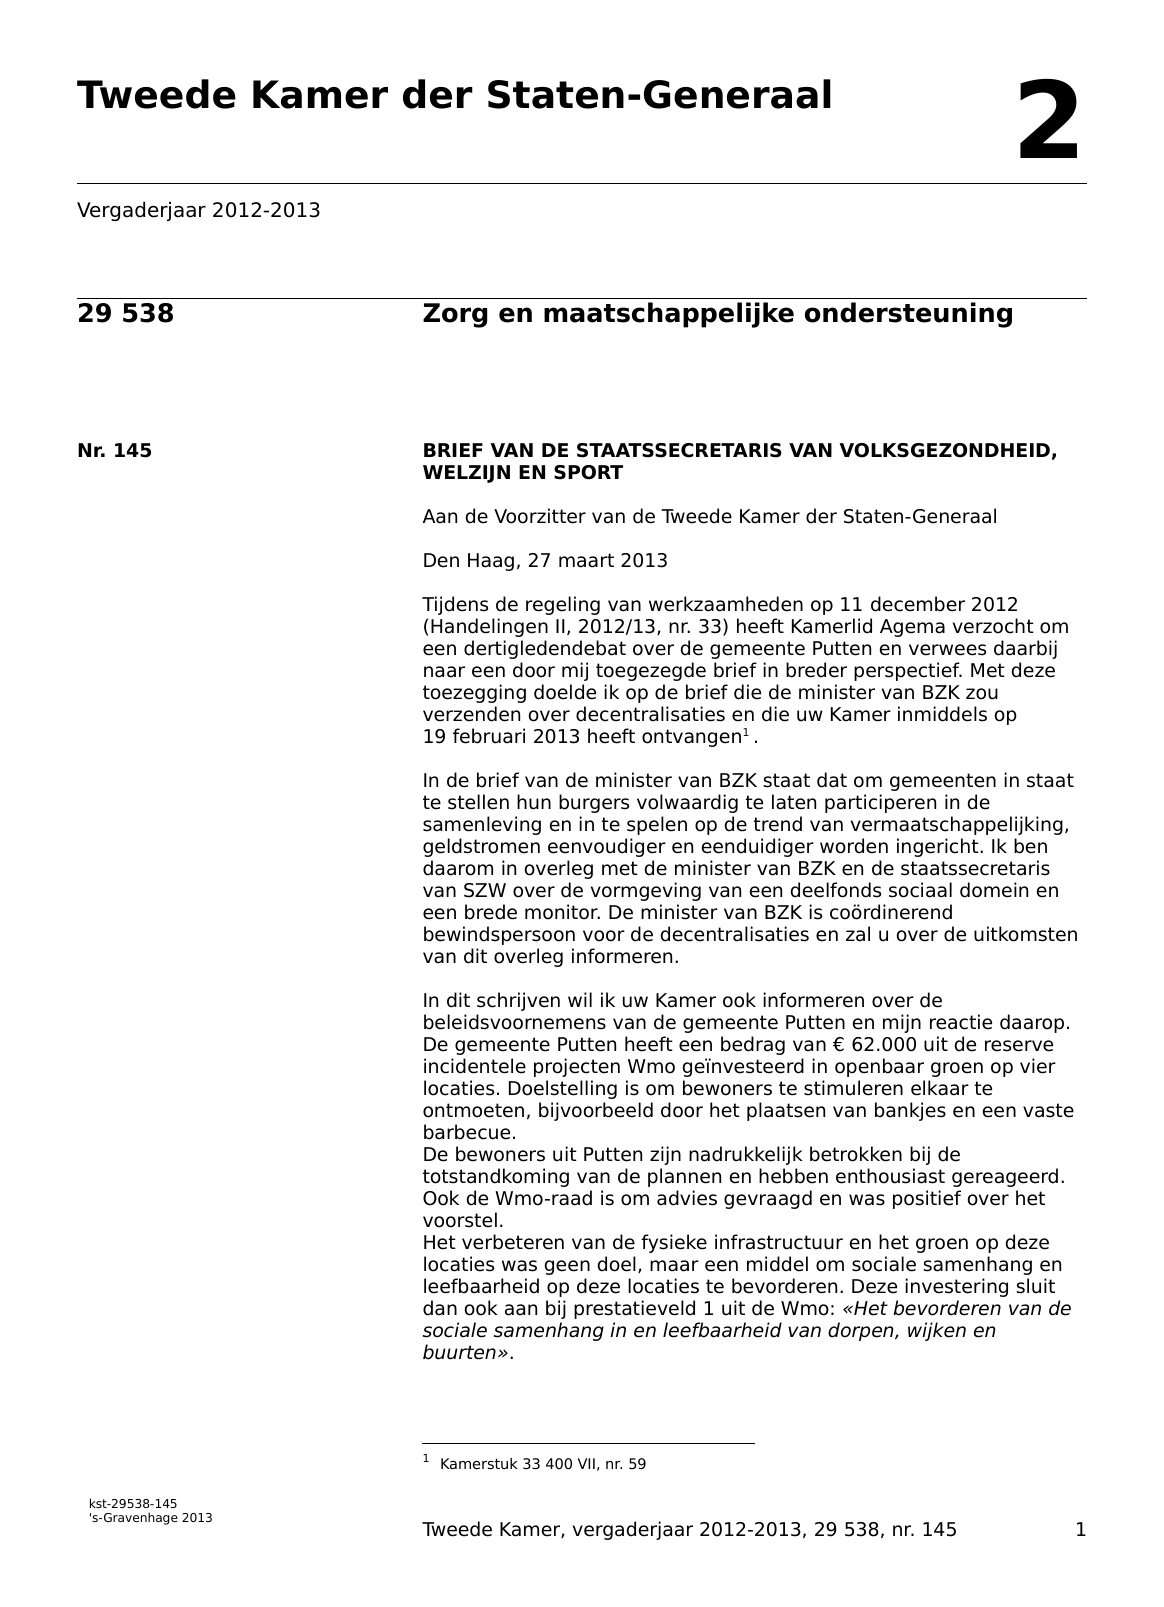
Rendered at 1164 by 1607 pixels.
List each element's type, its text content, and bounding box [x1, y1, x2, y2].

table_cell Vergaderjaar 2012-2013 [77, 184, 1087, 298]
text De bewoners uit Putten zijn nadrukkelijk betrokken bij de totstandkoming van de plannen en hebben enthousiast gereageerd. Ook de Wmo-raad is om advies gevraagd en was positief over het voorstel. [422, 1144, 1087, 1232]
table_header Tweede Kamer der Staten-Generaal [77, 59, 886, 183]
subtitle Nr. 145 BRIEF VAN DE STAATSSECRETARIS VAN VOLKSGEZONDHEID, WELZIJN EN SPORT [77, 440, 1087, 484]
text Aan de Voorzitter van de Tweede Kamer der Staten-Generaal [422, 506, 1087, 528]
text In de brief van de minister van BZK staat dat om gemeenten in staat te stellen hun burgers volwaardig te laten participeren in de samenleving en in te spelen op de trend van vermaatschappelijking, geldstromen eenvoudiger en eenduidiger worden ingericht. Ik ben daarom in overleg met de minister van BZK en de staatssecretaris van SZW over de vormgeving van een deelfonds sociaal domein en een brede monitor. De minister van BZK is coördinerend bewindspersoon voor de decentralisaties en zal u over de uitkomsten van dit overleg informeren. [422, 770, 1087, 968]
text In dit schrijven wil ik uw Kamer ook informeren over de beleidsvoornemens van de gemeente Putten en mijn reactie daarop. De gemeente Putten heeft een bedrag van € 62.000 uit de reserve incidentele projecten Wmo geïnvesteerd in openbaar groen op vier locaties. Doelstelling is om bewoners te stimuleren elkaar te ontmoeten, bijvoorbeeld door het plaatsen van bankjes en een vaste barbecue. [422, 990, 1087, 1144]
text Het verbeteren van de fysieke infrastructuur en het groen op deze locaties was geen doel, maar een middel om sociale samenhang en leefbaarheid op deze locaties te bevorderen. Deze investering sluit dan ook aan bij prestatieveld 1 uit de Wmo: «Het bevorderen van de sociale samenhang in en leefbaarheid van dorpen, wijken en buurten». [422, 1232, 1087, 1364]
table_header 2 [886, 59, 1087, 183]
text kst-29538-145 [88, 1497, 323, 1511]
text 's-Gravenhage 2013 [88, 1511, 323, 1525]
subtitle 29 538 Zorg en maatschappelijke ondersteuning [77, 299, 1087, 329]
text Den Haag, 27 maart 2013 [422, 550, 1087, 572]
text Tijdens de regeling van werkzaamheden op 11 december 2012 (Handelingen II, 2012/13, nr. 33) heeft Kamerlid Agema verzocht om een dertigledendebat over de gemeente Putten en verwees daarbij naar een door mij toegezegde brief in breder perspectief. Met deze toezegging doelde ik op de brief die de minister van BZK zou verzenden over decentralisaties en die uw Kamer inmiddels op 19 februari 2013 heeft ontvangen. [422, 594, 1087, 748]
text Kamerstuk 33 400 VII, nr. 59 [422, 1452, 1087, 1474]
